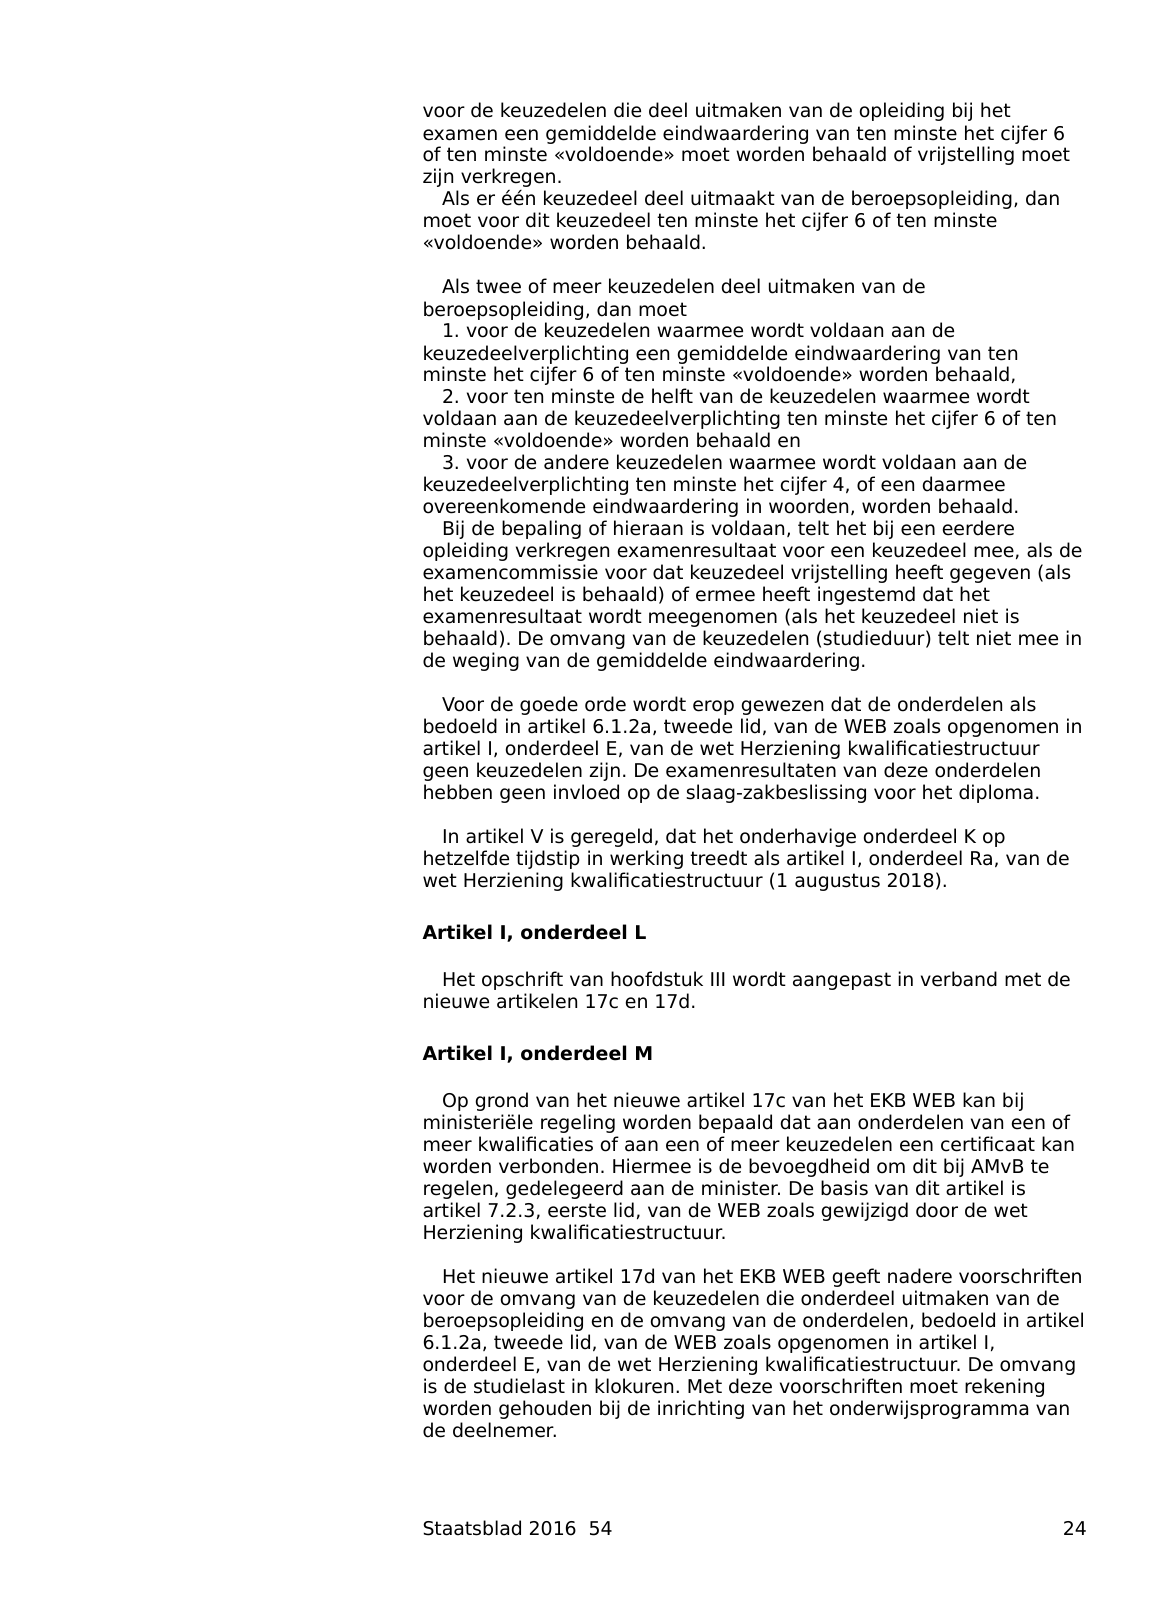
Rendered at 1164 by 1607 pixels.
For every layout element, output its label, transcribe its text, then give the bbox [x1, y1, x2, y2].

text Het opschrift van hoofdstuk III wordt aangepast in verband met de nieuwe artikelen 17c en 17d. [422, 969, 1087, 1013]
text Als twee of meer keuzedelen deel uitmaken van de beroepsopleiding, dan moet [422, 276, 1087, 320]
text Het nieuwe artikel 17d van het EKB WEB geeft nadere voorschriften voor de omvang van de keuzedelen die onderdeel uitmaken van de beroepsopleiding en de omvang van de onderdelen, bedoeld in artikel 6.1.2a, tweede lid, van de WEB zoals opgenomen in artikel I, onderdeel E, van de wet Herziening kwalificatiestructuur. De omvang is de studielast in klokuren. Met deze voorschriften moet rekening worden gehouden bij de inrichting van het onderwijsprogramma van de deelnemer. [422, 1266, 1087, 1442]
subtitle Artikel I, onderdeel M [422, 1043, 1087, 1065]
subtitle Artikel I, onderdeel L [422, 922, 1087, 944]
text 1. voor de keuzedelen waarmee wordt voldaan aan de keuzedeelverplichting een gemiddelde eindwaardering van ten minste het cijfer 6 of ten minste «voldoende» worden behaald, [422, 320, 1087, 386]
text voor de keuzedelen die deel uitmaken van de opleiding bij het examen een gemiddelde eindwaardering van ten minste het cijfer 6 of ten minste «voldoende» moet worden behaald of vrijstelling moet zijn verkregen. [422, 100, 1087, 188]
text 2. voor ten minste de helft van de keuzedelen waarmee wordt voldaan aan de keuzedeelverplichting ten minste het cijfer 6 of ten minste «voldoende» worden behaald en [422, 386, 1087, 452]
text Bij de bepaling of hieraan is voldaan, telt het bij een eerdere opleiding verkregen examenresultaat voor een keuzedeel mee, als de examencommissie voor dat keuzedeel vrijstelling heeft gegeven (als het keuzedeel is behaald) of ermee heeft ingestemd dat het examenresultaat wordt meegenomen (als het keuzedeel niet is behaald). De omvang van de keuzedelen (studieduur) telt niet mee in de weging van de gemiddelde eindwaardering. [422, 518, 1087, 672]
text In artikel V is geregeld, dat het onderhavige onderdeel K op hetzelfde tijdstip in werking treedt als artikel I, onderdeel Ra, van de wet Herziening kwalificatiestructuur (1 augustus 2018). [422, 826, 1087, 892]
text 3. voor de andere keuzedelen waarmee wordt voldaan aan de keuzedeelverplichting ten minste het cijfer 4, of een daarmee overeenkomende eindwaardering in woorden, worden behaald. [422, 452, 1087, 518]
text Als er één keuzedeel deel uitmaakt van de beroepsopleiding, dan moet voor dit keuzedeel ten minste het cijfer 6 of ten minste «voldoende» worden behaald. [422, 188, 1087, 254]
text Op grond van het nieuwe artikel 17c van het EKB WEB kan bij ministeriële regeling worden bepaald dat aan onderdelen van een of meer kwalificaties of aan een of meer keuzedelen een certificaat kan worden verbonden. Hiermee is de bevoegdheid om dit bij AMvB te regelen, gedelegeerd aan de minister. De basis van dit artikel is artikel 7.2.3, eerste lid, van de WEB zoals gewijzigd door de wet Herziening kwalificatiestructuur. [422, 1090, 1087, 1244]
text Voor de goede orde wordt erop gewezen dat de onderdelen als bedoeld in artikel 6.1.2a, tweede lid, van de WEB zoals opgenomen in artikel I, onderdeel E, van de wet Herziening kwalificatiestructuur geen keuzedelen zijn. De examenresultaten van deze onderdelen hebben geen invloed op de slaag-zakbeslissing voor het diploma. [422, 694, 1087, 804]
